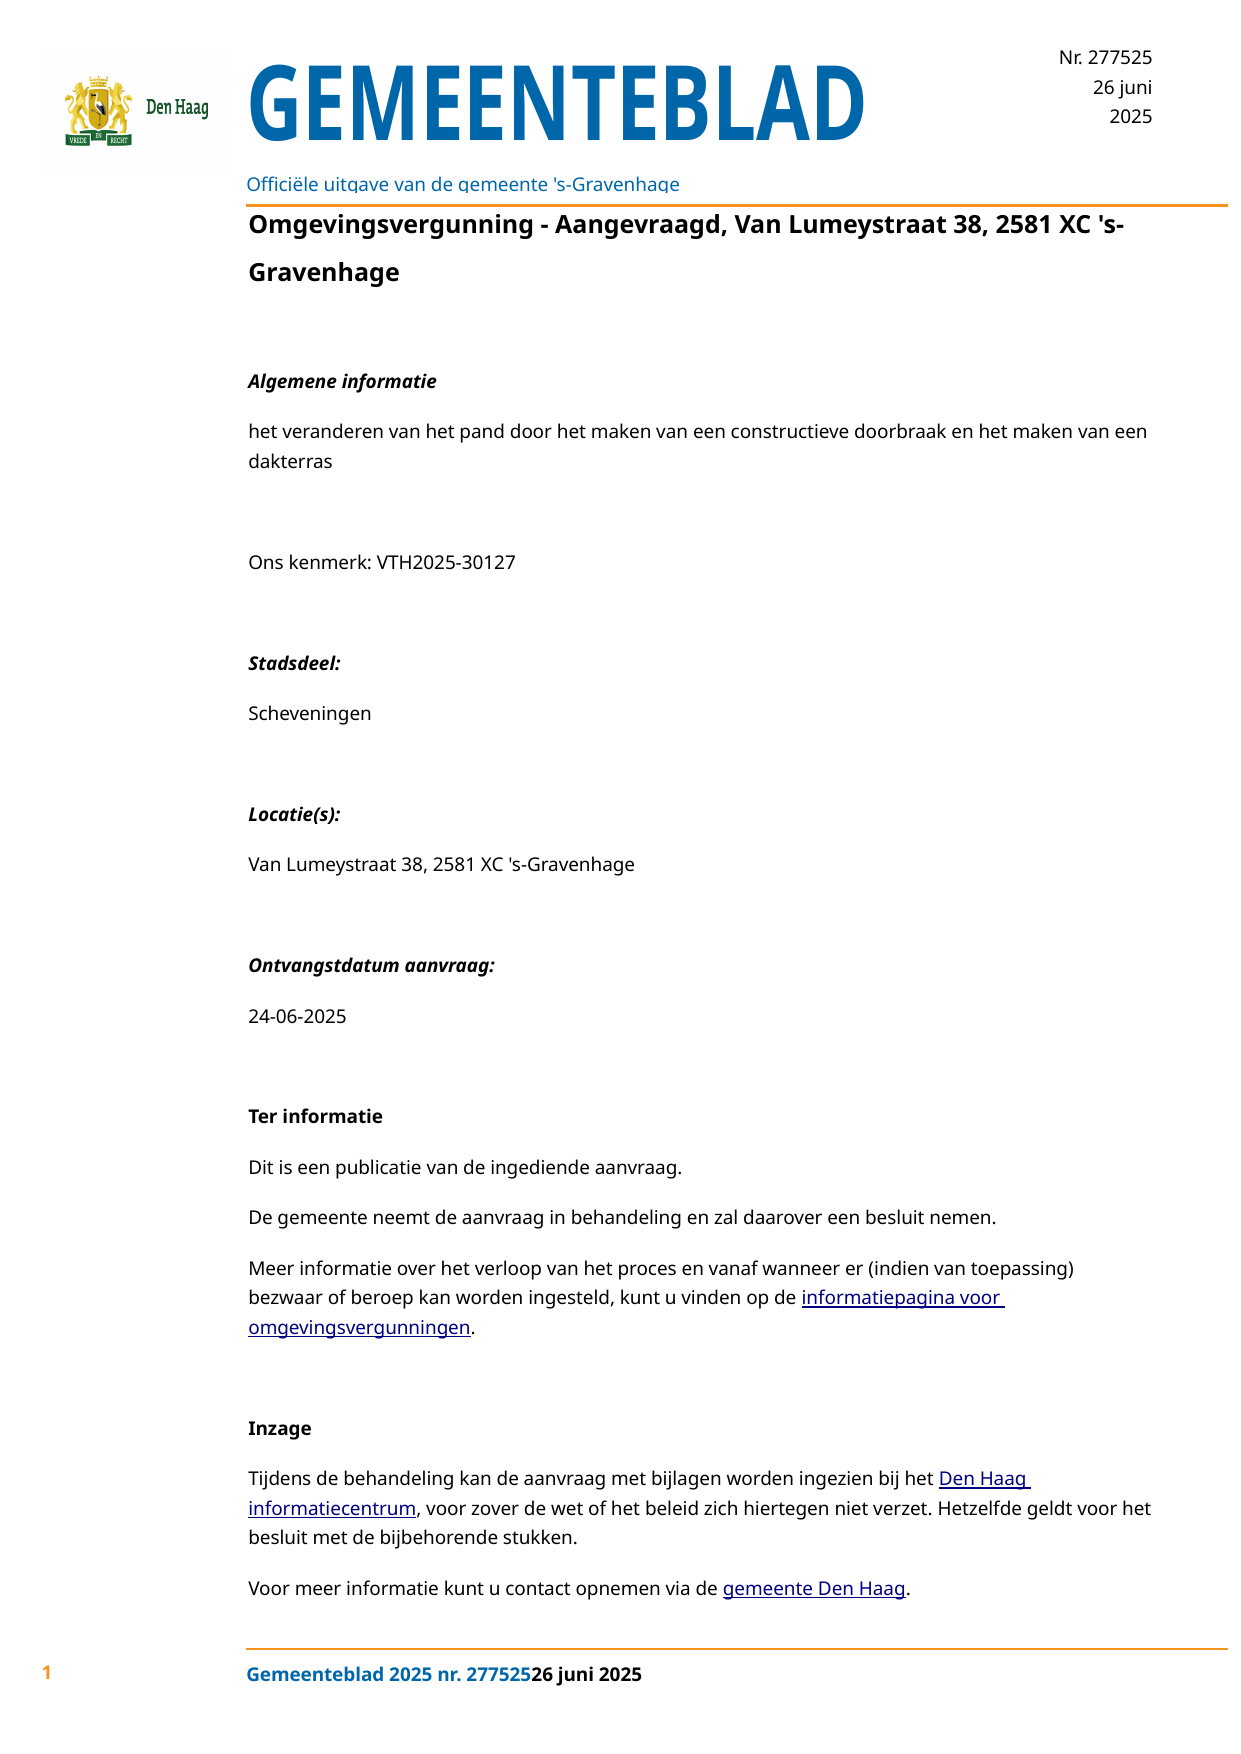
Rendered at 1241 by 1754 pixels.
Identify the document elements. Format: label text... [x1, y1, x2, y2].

text Algemene informatie [248, 368, 1152, 394]
text Omgevingsvergunning - Aangevraagd, Van Lumeystraat 38, 2581 XC 's-Gravenhage [248, 207, 1152, 288]
text Van Lumeystraat 38, 2581 XC 's-Gravenhage [248, 852, 1152, 877]
text Voor meer informatie kunt u contact opnemen via de gemeente Den Haag. [248, 1575, 1152, 1601]
text De gemeente neemt de aanvraag in behandeling en zal daarover een besluit nemen. [248, 1204, 1152, 1230]
text Locatie(s): [248, 801, 1152, 827]
text Stadsdeel: [248, 650, 1152, 676]
text Dit is een publicatie van de ingediende aanvraag. [248, 1154, 1152, 1180]
text Ter informatie [248, 1104, 1152, 1129]
text Tijdens de behandeling kan de aanvraag met bijlagen worden ingezien bij het Den Haag informatiecentrum, voor zover de wet of het beleid zich hiertegen niet verzet. Hetzelfde geldt voor het besluit met de bijbehorende stukken. [248, 1465, 1152, 1550]
text het veranderen van het pand door het maken van een constructieve doorbraak en het maken van een dakterras [248, 419, 1152, 474]
text Scheveningen [248, 700, 1152, 726]
text Inzage [248, 1415, 1152, 1441]
text Ons kenmerk: VTH2025-30127 [248, 549, 1152, 575]
text Meer informatie over het verloop van het proces en vanaf wanneer er (indien van toepassing) bezwaar of beroep kan worden ingesteld, kunt u vinden op de informatiepagina voor omgevingsvergunningen. [248, 1255, 1152, 1340]
picture [41, 47, 231, 172]
text Ontvangstdatum aanvraag: [248, 952, 1152, 978]
text 24-06-2025 [248, 1003, 1152, 1029]
